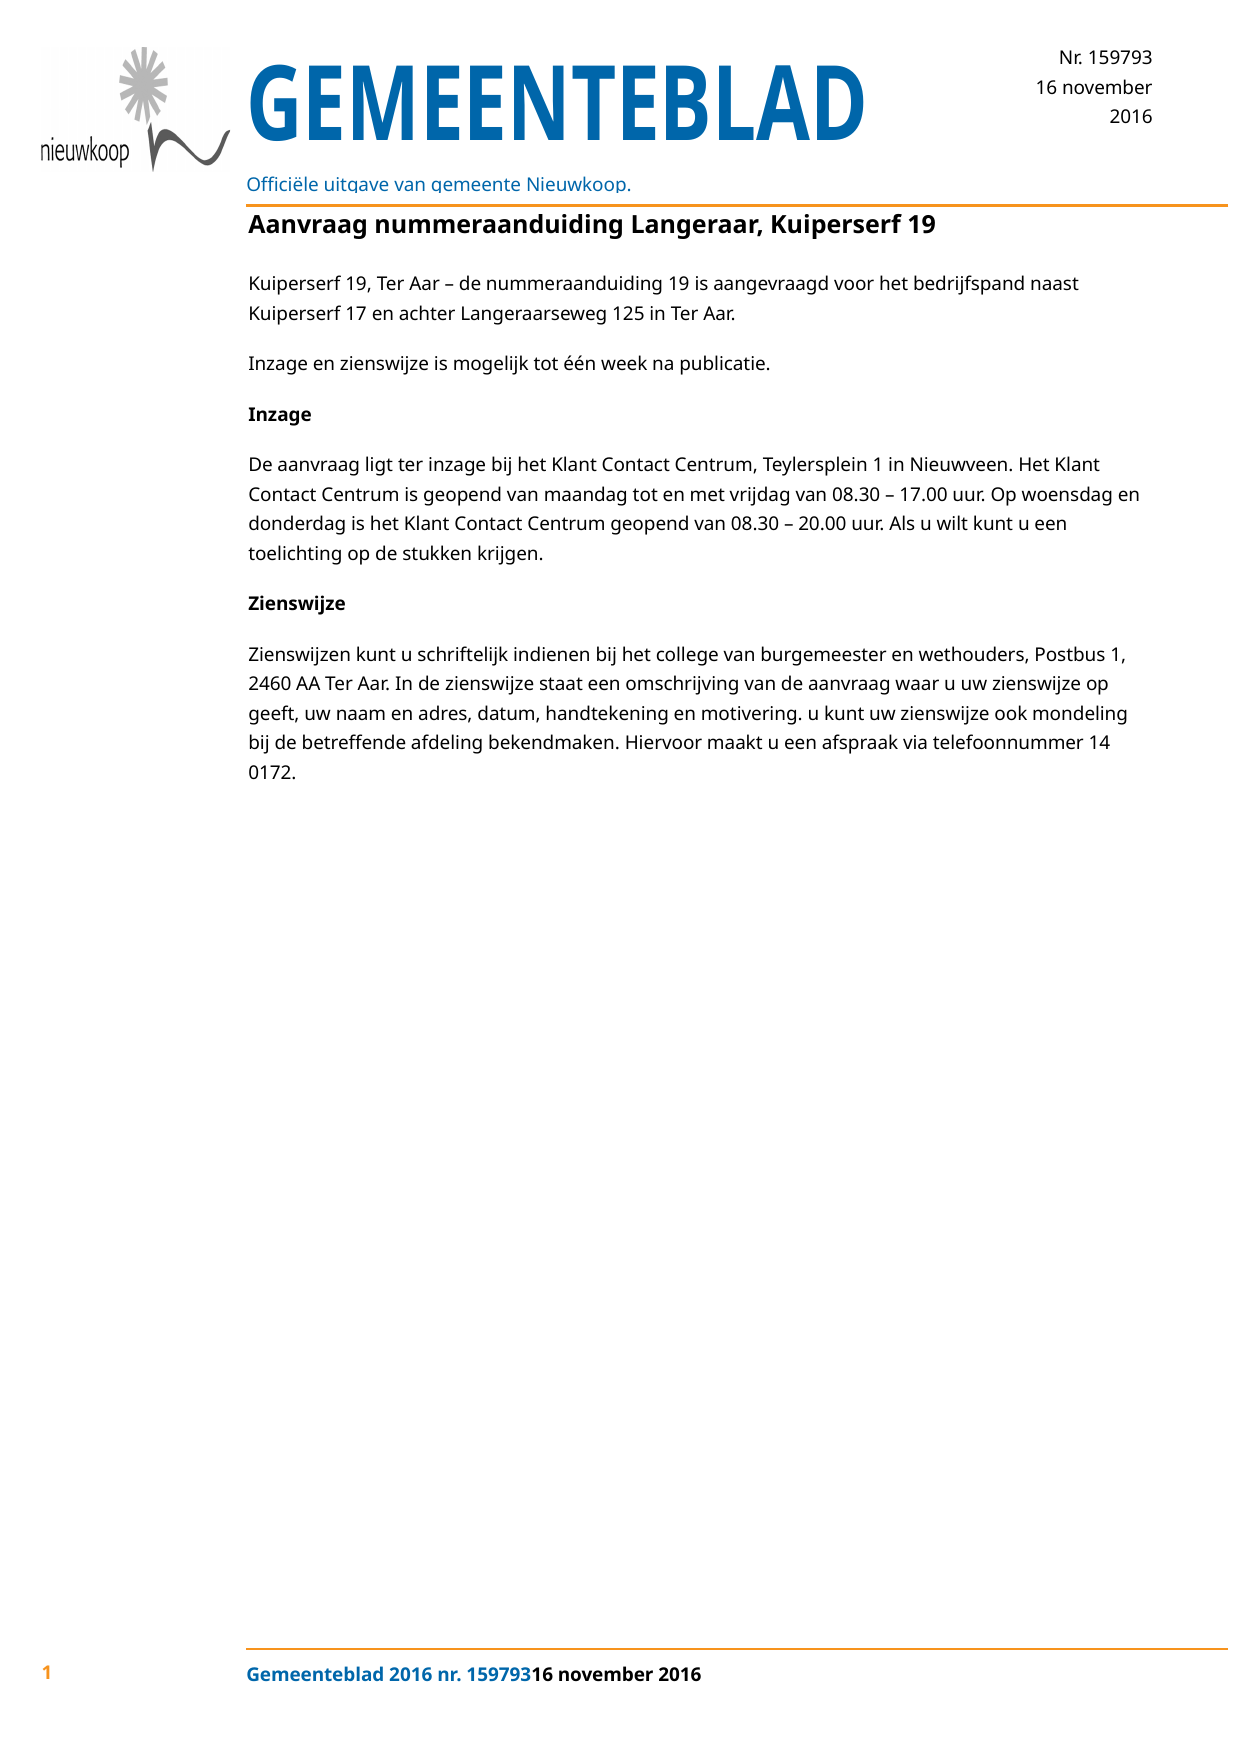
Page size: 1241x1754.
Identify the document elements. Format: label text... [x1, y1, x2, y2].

text Inzage [248, 401, 1152, 426]
text Zienswijze [248, 590, 1152, 616]
text Inzage en zienswijze is mogelijk tot één week na publicatie. [248, 350, 1152, 376]
text Zienswijzen kunt u schriftelijk indienen bij het college van burgemeester en wethouders, Postbus 1, 2460 AA Ter Aar. In de zienswijze staat een omschrijving van de aanvraag waar u uw zienswijze op geeft, uw naam en adres, datum, handtekening en motivering. u kunt uw zienswijze ook mondeling bij de betreffende afdeling bekendmaken. Hiervoor maakt u een afspraak via telefoonnummer 14 0172. [248, 641, 1152, 785]
text De aanvraag ligt ter inzage bij het Klant Contact Centrum, Teylersplein 1 in Nieuwveen. Het Klant Contact Centrum is geopend van maandag tot en met vrijdag van 08.30 – 17.00 uur. Op woensdag en donderdag is het Klant Contact Centrum geopend van 08.30 – 20.00 uur. Als u wilt kunt u een toelichting op de stukken krijgen. [248, 451, 1152, 566]
text Kuiperserf 19, Ter Aar – de nummeraanduiding 19 is aangevraagd voor het bedrijfspand naast Kuiperserf 17 en achter Langeraarseweg 125 in Ter Aar. [248, 270, 1152, 326]
text Aanvraag nummeraanduiding Langeraar, Kuiperserf 19 [248, 207, 1152, 241]
picture [41, 47, 231, 172]
